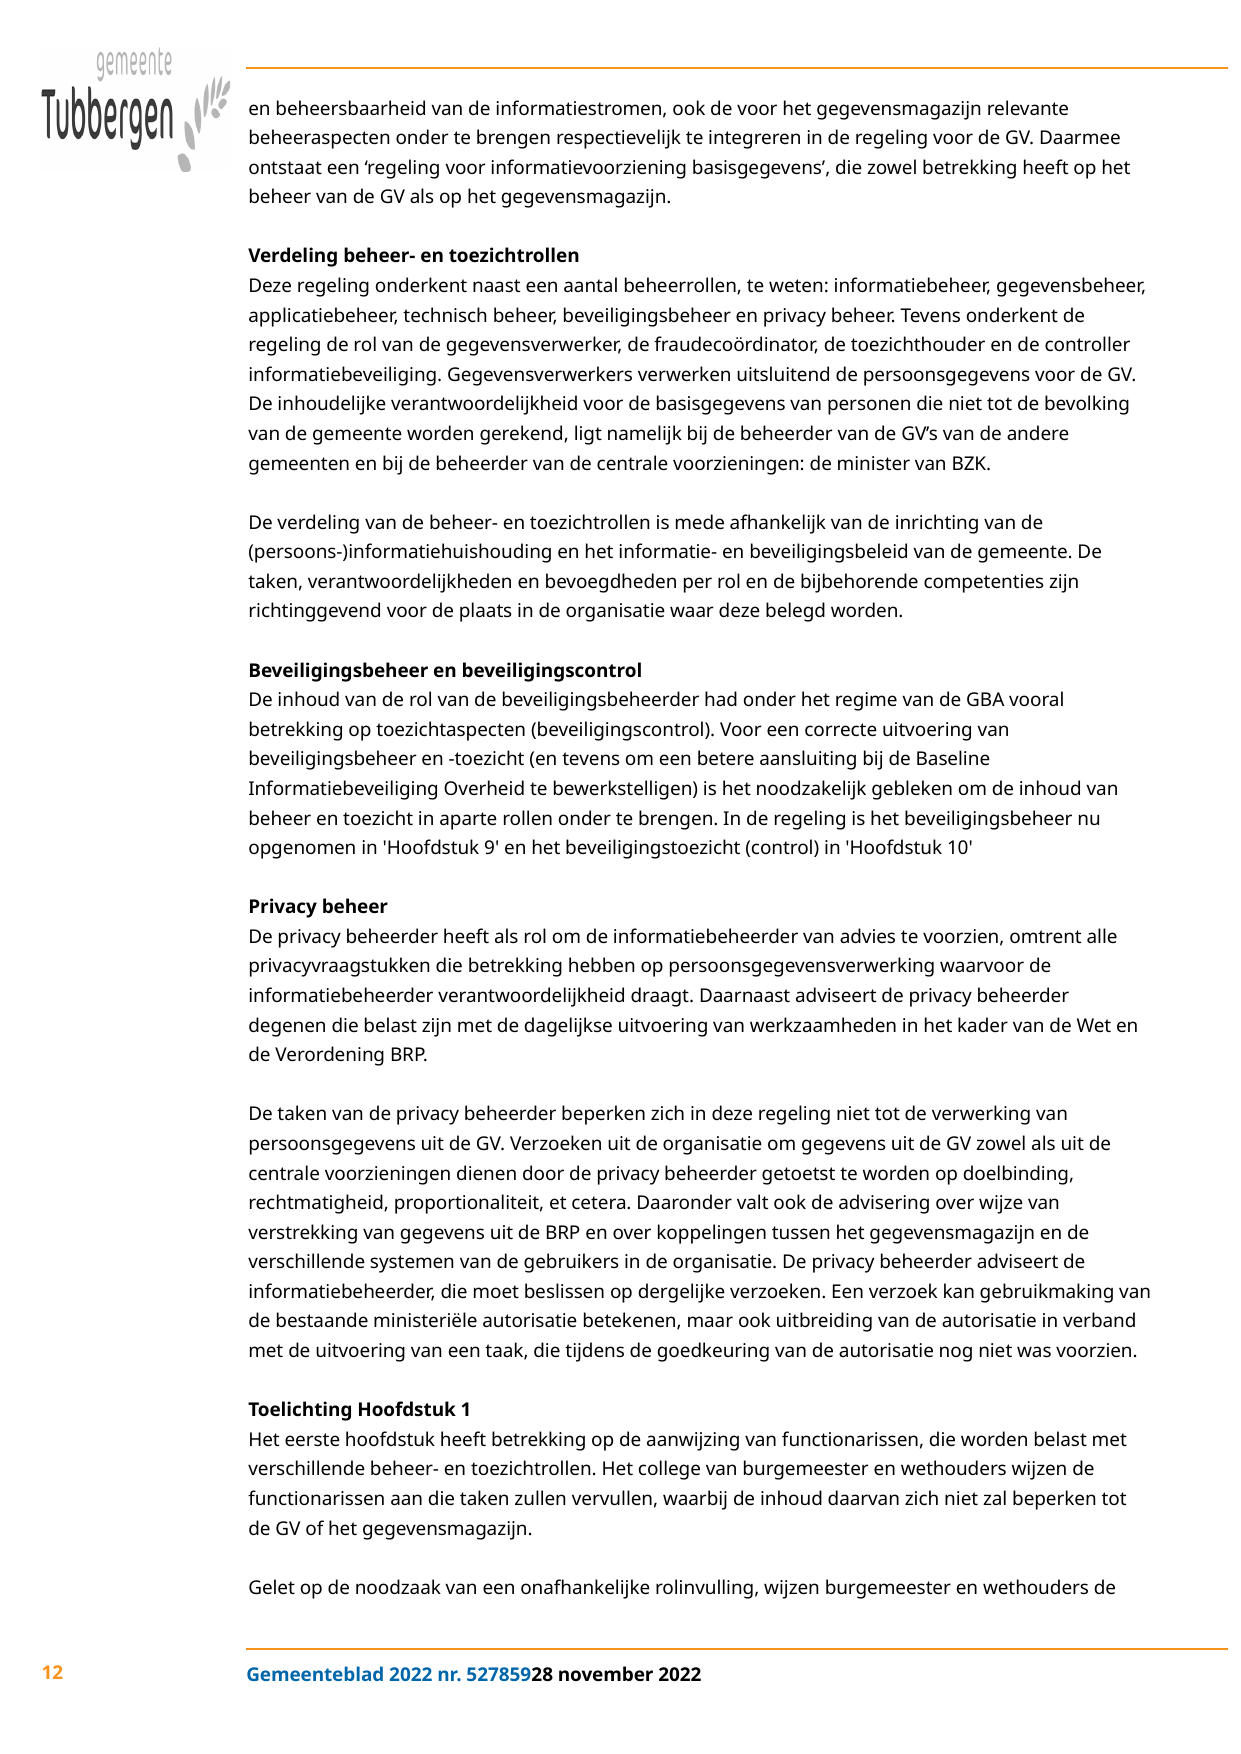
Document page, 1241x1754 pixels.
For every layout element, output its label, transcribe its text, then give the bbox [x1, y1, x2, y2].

text De privacy beheerder heeft als rol om de informatiebeheerder van advies te voorzien, omtrent alle privacyvraagstukken die betrekking hebben op persoonsgegevensverwerking waarvoor de informatiebeheerder verantwoordelijkheid draagt. Daarnaast adviseert de privacy beheerder degenen die belast zijn met de dagelijkse uitvoering van werkzaamheden in het kader van de Wet en de Verordening BRP. [248, 923, 1152, 1067]
text en beheersbaarheid van de informatiestromen, ook de voor het gegevensmagazijn relevante beheeraspecten onder te brengen respectievelijk te integreren in de regeling voor de GV. Daarmee ontstaat een ‘regeling voor informatievoorziening basisgegevens’, die zowel betrekking heeft op het beheer van de GV als op het gegevensmagazijn. [248, 95, 1152, 209]
text De inhoud van de rol van de beveiligingsbeheerder had onder het regime van de GBA vooral betrekking op toezichtaspecten (beveiligingscontrol). Voor een correcte uitvoering van beveiligingsbeheer en -toezicht (en tevens om een betere aansluiting bij de Baseline Informatiebeveiliging Overheid te bewerkstelligen) is het noodzakelijk gebleken om de inhoud van beheer en toezicht in aparte rollen onder te brengen. In de regeling is het beveiligingsbeheer nu opgenomen in 'Hoofdstuk 9' en het beveiligingstoezicht (control) in 'Hoofdstuk 10' [248, 686, 1152, 860]
picture [41, 47, 231, 172]
text De taken van de privacy beheerder beperken zich in deze regeling niet tot de verwerking van persoonsgegevens uit de GV. Verzoeken uit de organisatie om gegevens uit de GV zowel als uit de centrale voorzieningen dienen door de privacy beheerder getoetst te worden op doelbinding, rechtmatigheid, proportionaliteit, et cetera. Daaronder valt ook de advisering over wijze van verstrekking van gegevens uit de BRP en over koppelingen tussen het gegevensmagazijn en de verschillende systemen van de gebruikers in de organisatie. De privacy beheerder adviseert de informatiebeheerder, die moet beslissen op dergelijke verzoeken. Een verzoek kan gebruikmaking van de bestaande ministeriële autorisatie betekenen, maar ook uitbreiding van de autorisatie in verband met de uitvoering van een taak, die tijdens de goedkeuring van de autorisatie nog niet was voorzien. [248, 1101, 1152, 1363]
text Het eerste hoofdstuk heeft betrekking op de aanwijzing van functionarissen, die worden belast met verschillende beheer- en toezichtrollen. Het college van burgemeester en wethouders wijzen de functionarissen aan die taken zullen vervullen, waarbij de inhoud daarvan zich niet zal beperken tot de GV of het gegevensmagazijn. [248, 1426, 1152, 1541]
text Gelet op de noodzaak van een onafhankelijke rolinvulling, wijzen burgemeester en wethouders de [248, 1574, 1152, 1600]
text Toelichting Hoofdstuk 1 [248, 1396, 1152, 1422]
text Verdeling beheer- en toezichtrollen [248, 243, 1152, 268]
text De verdeling van de beheer- en toezichtrollen is mede afhankelijk van de inrichting van de (persoons-)informatiehuishouding en het informatie- en beveiligingsbeleid van de gemeente. De taken, verantwoordelijkheden en bevoegdheden per rol en de bijbehorende competenties zijn richtinggevend voor de plaats in de organisatie waar deze belegd worden. [248, 509, 1152, 623]
text Deze regeling onderkent naast een aantal beheerrollen, te weten: informatiebeheer, gegevensbeheer, applicatiebeheer, technisch beheer, beveiligingsbeheer en privacy beheer. Tevens onderkent de regeling de rol van de gegevensverwerker, de fraudecoördinator, de toezichthouder en de controller informatiebeveiliging. Gegevensverwerkers verwerken uitsluitend de persoonsgegevens voor de GV. De inhoudelijke verantwoordelijkheid voor de basisgegevens van personen die niet tot de bevolking van de gemeente worden gerekend, ligt namelijk bij de beheerder van de GV’s van de andere gemeenten en bij de beheerder van de centrale voorzieningen: de minister van BZK. [248, 272, 1152, 476]
text Privacy beheer [248, 893, 1152, 919]
text Beveiligingsbeheer en beveiligingscontrol [248, 657, 1152, 683]
